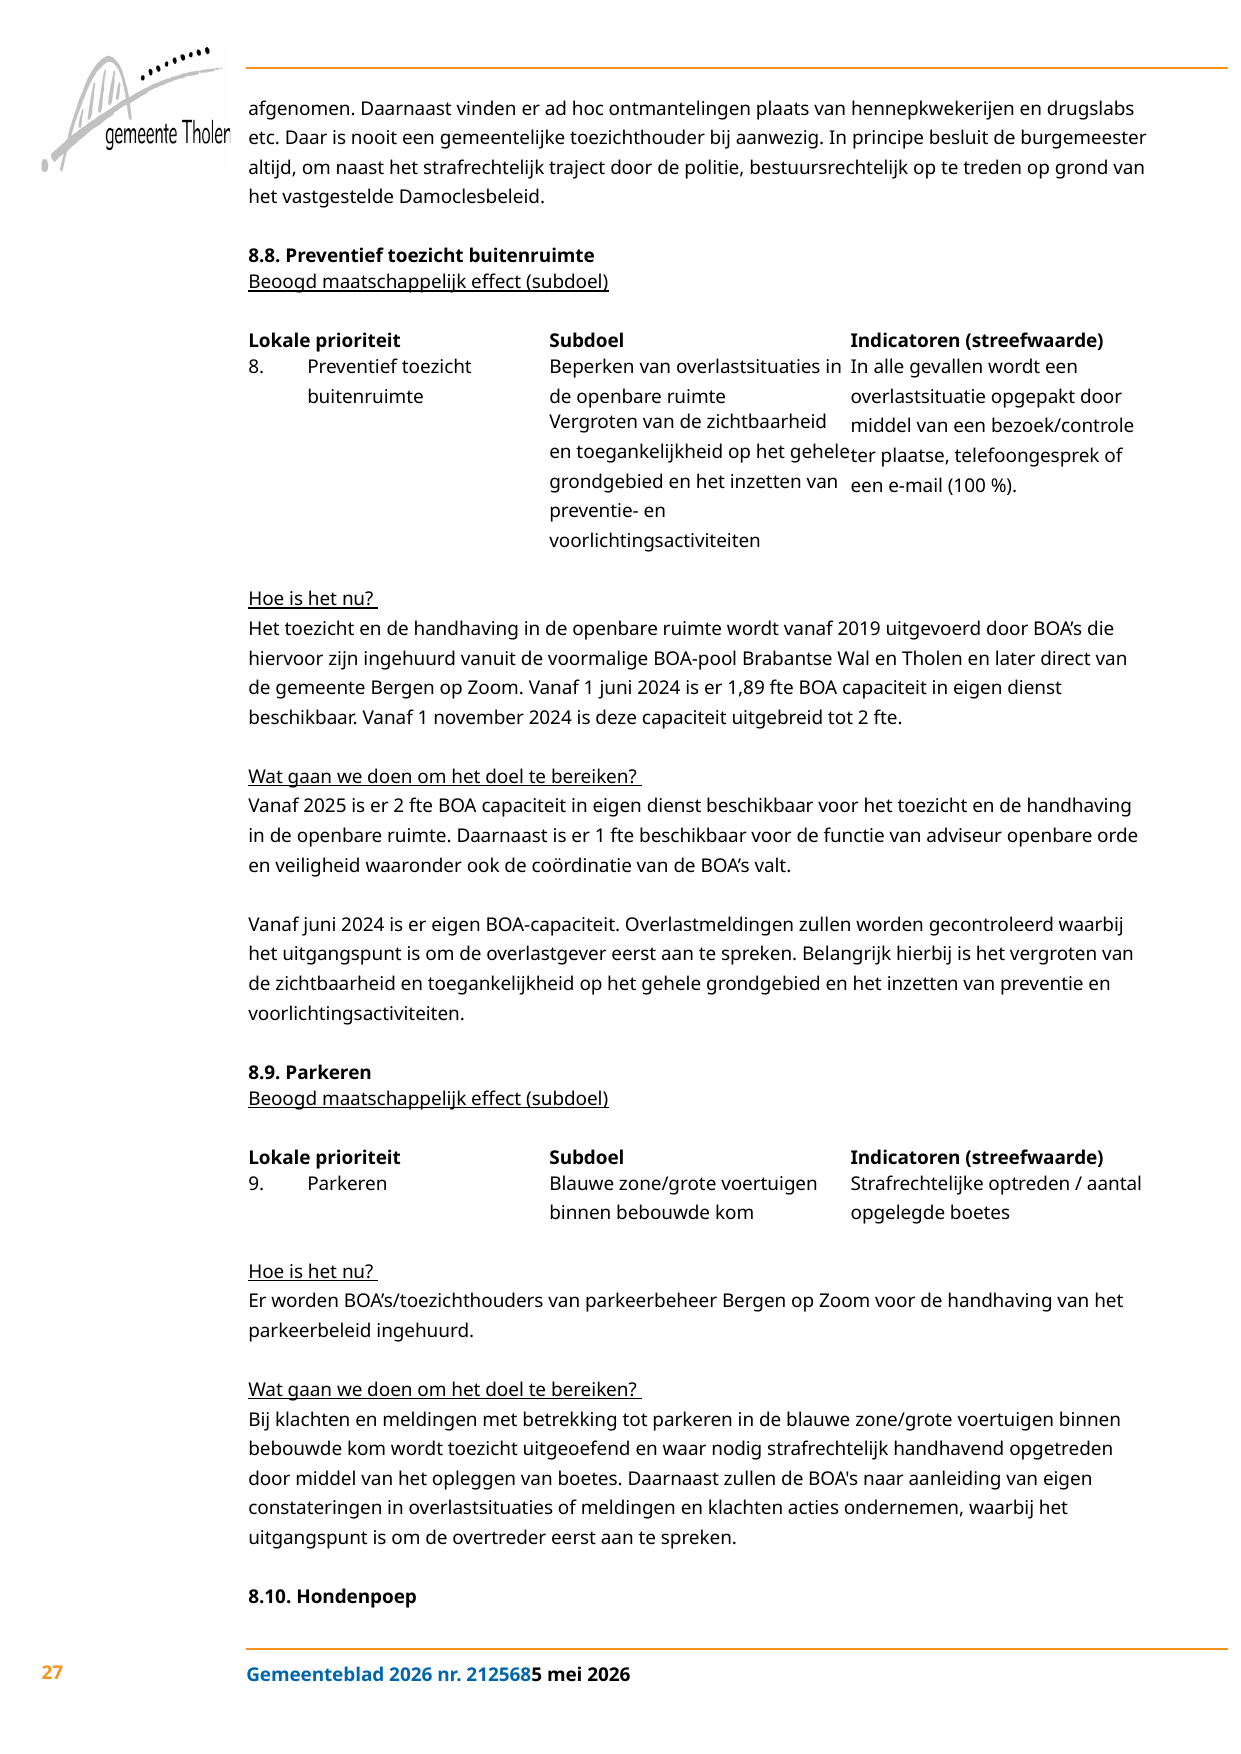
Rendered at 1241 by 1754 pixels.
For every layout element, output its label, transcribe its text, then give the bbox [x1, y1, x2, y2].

table_cell Beperken van overlastsituaties in de openbare ruimte [549, 354, 850, 409]
table_header Subdoel [549, 328, 850, 353]
text Het toezicht en de handhaving in de openbare ruimte wordt vanaf 2019 uitgevoerd door BOA’s die hiervoor zijn ingehuurd vanuit de voormalige BOA-pool Brabantse Wal en Tholen en later direct van de gemeente Bergen op Zoom. Vanaf 1 juni 2024 is er 1,89 fte BOA capaciteit in eigen dienst beschikbaar. Vanaf 1 november 2024 is deze capaciteit uitgebreid tot 2 fte. [248, 615, 1152, 730]
table_header Indicatoren (streefwaarde) [850, 328, 1152, 353]
table_cell Blauwe zone/grote voertuigen binnen bebouwde kom [549, 1170, 850, 1225]
text 8.8. Preventief toezicht buitenruimte [248, 243, 1152, 268]
text Vanaf 2025 is er 2 fte BOA capaciteit in eigen dienst beschikbaar voor het toezicht en de handhaving in de openbare ruimte. Daarnaast is er 1 fte beschikbaar voor de functie van adviseur openbare orde en veiligheid waaronder ook de coördinatie van de BOA’s valt. [248, 793, 1152, 878]
table_cell In alle gevallen wordt een overlastsituatie opgepakt door middel van een bezoek/controle ter plaatse, telefoongesprek of een e-mail (100 %). [850, 354, 1152, 553]
table_header Lokale prioriteit [248, 328, 549, 353]
text afgenomen. Daarnaast vinden er ad hoc ontmantelingen plaats van hennepkwekerijen en drugslabs etc. Daar is nooit een gemeentelijke toezichthouder bij aanwezig. In principe besluit de burgemeester altijd, om naast het strafrechtelijk traject door de politie, bestuursrechtelijk op te treden op grond van het vastgestelde Damoclesbeleid. [248, 95, 1152, 209]
text Beoogd maatschappelijk effect (subdoel) [248, 1085, 1152, 1110]
text Er worden BOA’s/toezichthouders van parkeerbeheer Bergen op Zoom voor de handhaving van het parkeerbeleid ingehuurd. [248, 1287, 1152, 1343]
text 8.10. Hondenpoep [248, 1583, 1152, 1609]
table_cell Parkeren [248, 1170, 549, 1225]
text Beoogd maatschappelijk effect (subdoel) [248, 268, 1152, 294]
table_header Subdoel [549, 1144, 850, 1170]
table_cell Vergroten van de zichtbaarheid en toegankelijkheid op het gehele grondgebied en het inzetten van preventie- en voorlichtingsactiviteiten [549, 409, 850, 553]
text Bij klachten en meldingen met betrekking tot parkeren in de blauwe zone/grote voertuigen binnen bebouwde kom wordt toezicht uitgeoefend en waar nodig strafrechtelijk handhavend opgetreden door middel van het opleggen van boetes. Daarnaast zullen de BOA's naar aanleiding van eigen constateringen in overlastsituaties of meldingen en klachten acties ondernemen, waarbij het uitgangspunt is om de overtreder eerst aan te spreken. [248, 1406, 1152, 1550]
table_cell Strafrechtelijke optreden / aantal opgelegde boetes [850, 1170, 1152, 1225]
table_cell Preventief toezicht buitenruimte [248, 354, 549, 553]
text 8.9. Parkeren [248, 1059, 1152, 1085]
text Hoe is het nu? [248, 1258, 1152, 1283]
text Vanaf juni 2024 is er eigen BOA-capaciteit. Overlastmeldingen zullen worden gecontroleerd waarbij het uitgangspunt is om de overlastgever eerst aan te spreken. Belangrijk hierbij is het vergroten van de zichtbaarheid en toegankelijkheid op het gehele grondgebied en het inzetten van preventie en voorlichtingsactiviteiten. [248, 911, 1152, 1026]
text Wat gaan we doen om het doel te bereiken? [248, 1376, 1152, 1402]
table_header Lokale prioriteit [248, 1144, 549, 1170]
text Hoe is het nu? [248, 586, 1152, 611]
picture [41, 47, 231, 172]
text Wat gaan we doen om het doel te bereiken? [248, 763, 1152, 789]
table_header Indicatoren (streefwaarde) [850, 1144, 1152, 1170]
